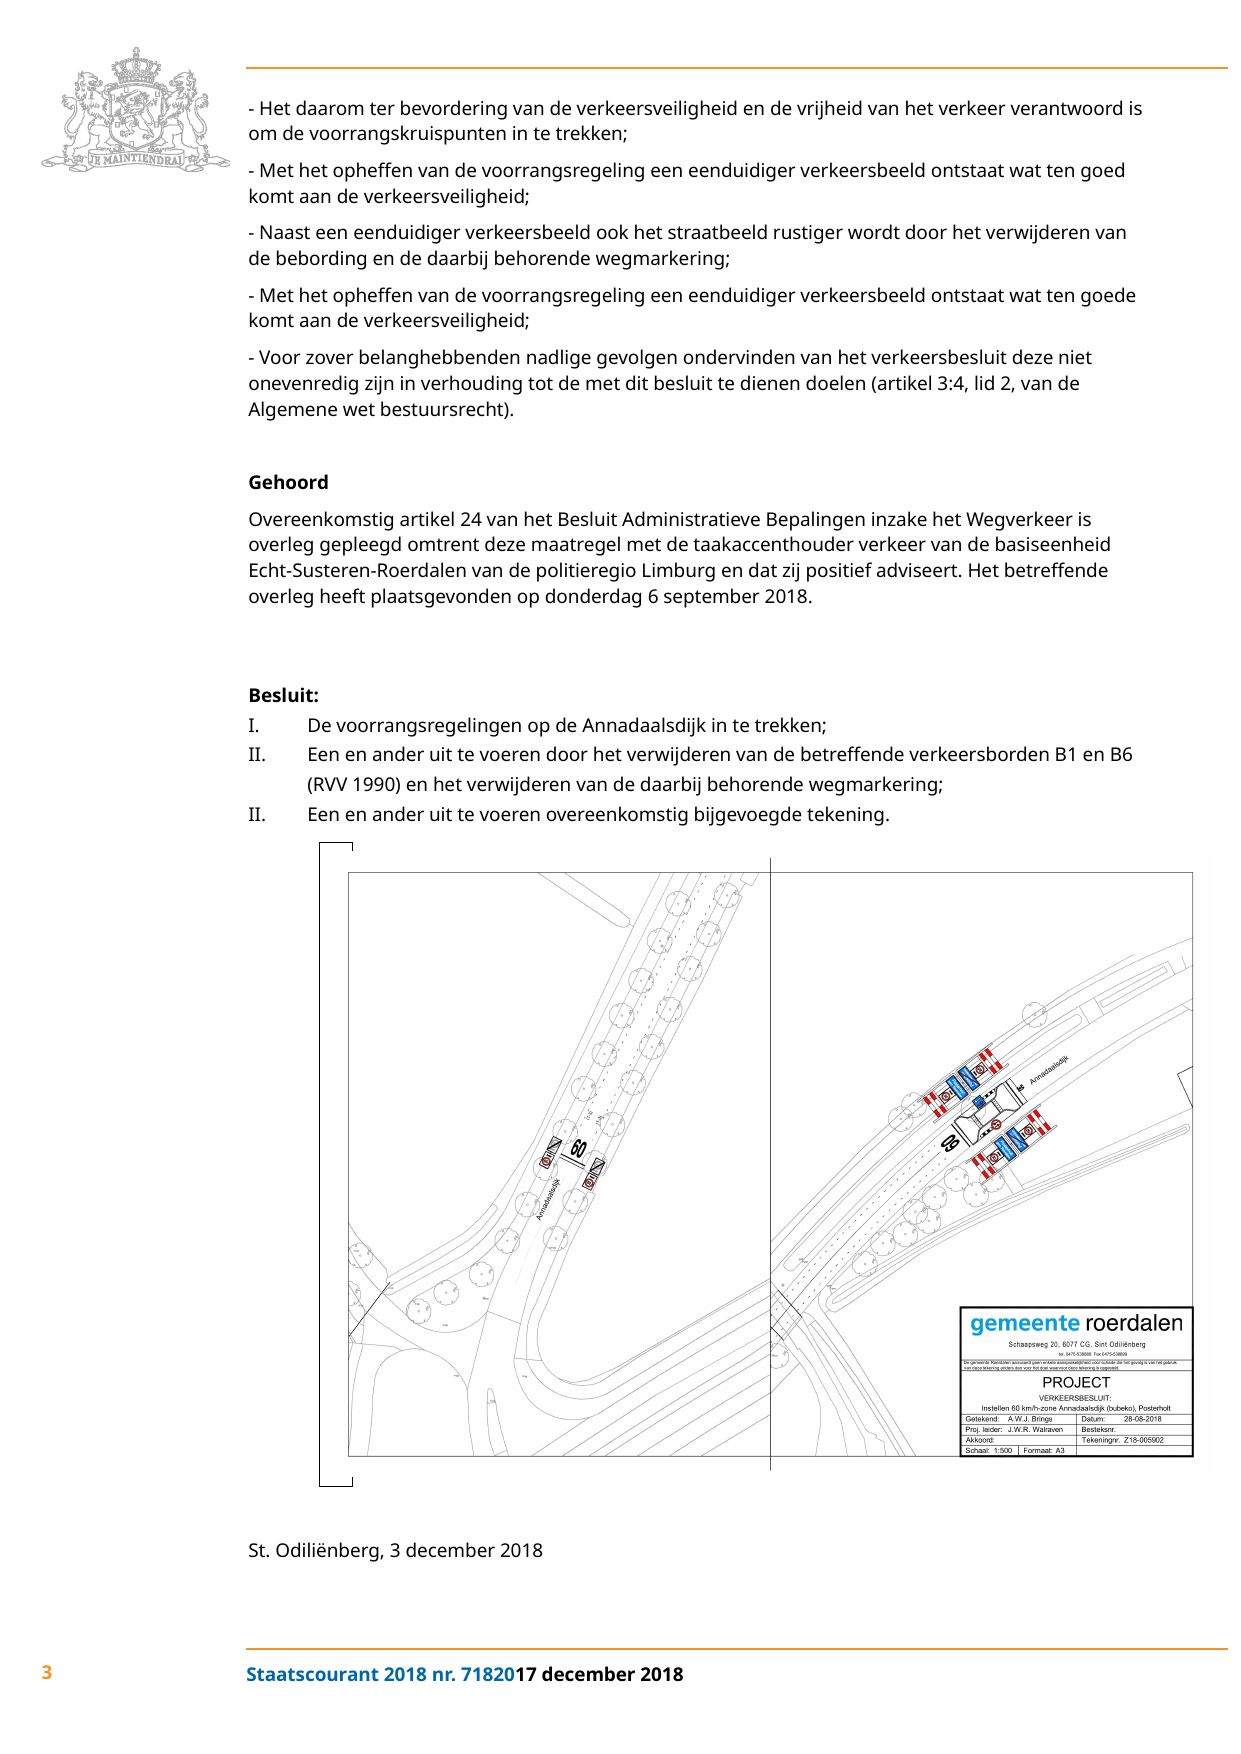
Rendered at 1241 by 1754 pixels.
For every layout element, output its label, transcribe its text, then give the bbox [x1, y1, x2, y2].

list Een en ander uit te voeren overeenkomstig bijgevoegde tekening. [248, 801, 1152, 826]
text Overeenkomstig artikel 24 van het Besluit Administratieve Bepalingen inzake het Wegverkeer is overleg gepleegd omtrent deze maatregel met de taakaccenthouder verkeer van de basiseenheid Echt-Susteren-Roerdalen van de politieregio Limburg en dat zij positief adviseert. Het betreffende overleg heeft plaatsgevonden op donderdag 6 september 2018. [248, 506, 1152, 609]
text St. Odiliënberg, 3 december 2018 [248, 1537, 1152, 1563]
text - Met het opheffen van de voorrangsregeling een eenduidiger verkeersbeeld ontstaat wat ten goed komt aan de verkeersveiligheid; [248, 157, 1152, 209]
picture [327, 851, 1214, 1477]
list De voorrangsregelingen op de Annadaalsdijk in te trekken; [248, 712, 1152, 738]
text - Het daarom ter bevordering van de verkeersveiligheid en de vrijheid van het verkeer verantwoord is om de voorrangskruispunten in te trekken; [248, 95, 1152, 146]
text Gehoord [248, 469, 1152, 495]
picture [41, 47, 231, 172]
list Een en ander uit te voeren door het verwijderen van de betreffende verkeersborden B1 en B6 (RVV 1990) en het verwijderen van de daarbij behorende wegmarkering; [248, 742, 1152, 797]
text - Met het opheffen van de voorrangsregeling een eenduidiger verkeersbeeld ontstaat wat ten goede komt aan de verkeersveiligheid; [248, 282, 1152, 333]
text Besluit: [248, 682, 1152, 708]
text - Naast een eenduidiger verkeersbeeld ook het straatbeeld rustiger wordt door het verwijderen van de bebording en de daarbij behorende wegmarkering; [248, 219, 1152, 271]
text - Voor zover belanghebbenden nadlige gevolgen ondervinden van het verkeersbesluit deze niet onevenredig zijn in verhouding tot de met dit besluit te dienen doelen (artikel 3:4, lid 2, van de Algemene wet bestuursrecht). [248, 344, 1152, 422]
